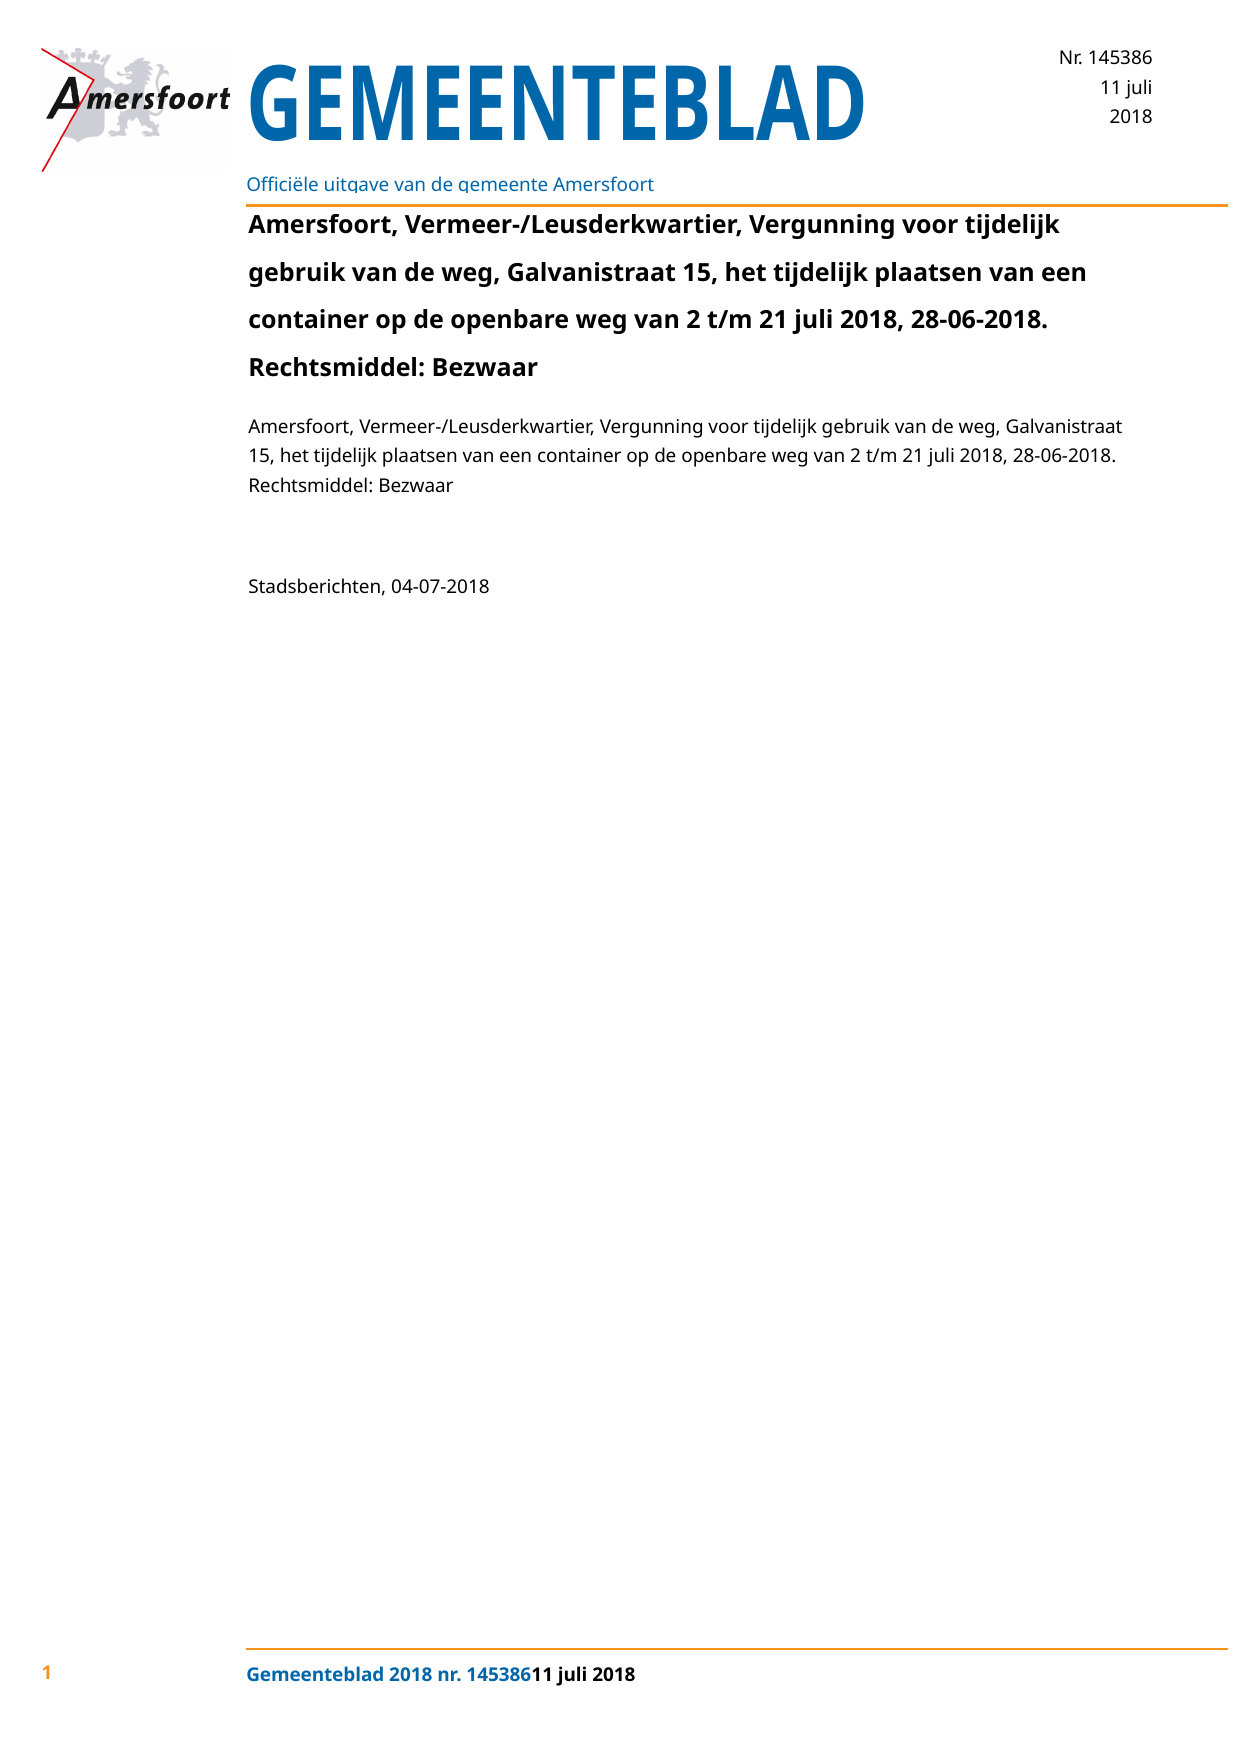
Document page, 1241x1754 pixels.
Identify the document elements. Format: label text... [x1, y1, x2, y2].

text Amersfoort, Vermeer-/Leusderkwartier, Vergunning voor tijdelijk gebruik van de weg, Galvanistraat 15, het tijdelijk plaatsen van een container op de openbare weg van 2 t/m 21 juli 2018, 28-06-2018. Rechtsmiddel: Bezwaar [248, 413, 1152, 498]
text Amersfoort, Vermeer-/Leusderkwartier, Vergunning voor tijdelijk gebruik van de weg, Galvanistraat 15, het tijdelijk plaatsen van een container op de openbare weg van 2 t/m 21 juli 2018, 28-06-2018. Rechtsmiddel: Bezwaar [248, 207, 1152, 384]
picture [41, 47, 231, 172]
text Stadsberichten, 04-07-2018 [248, 573, 1152, 599]
